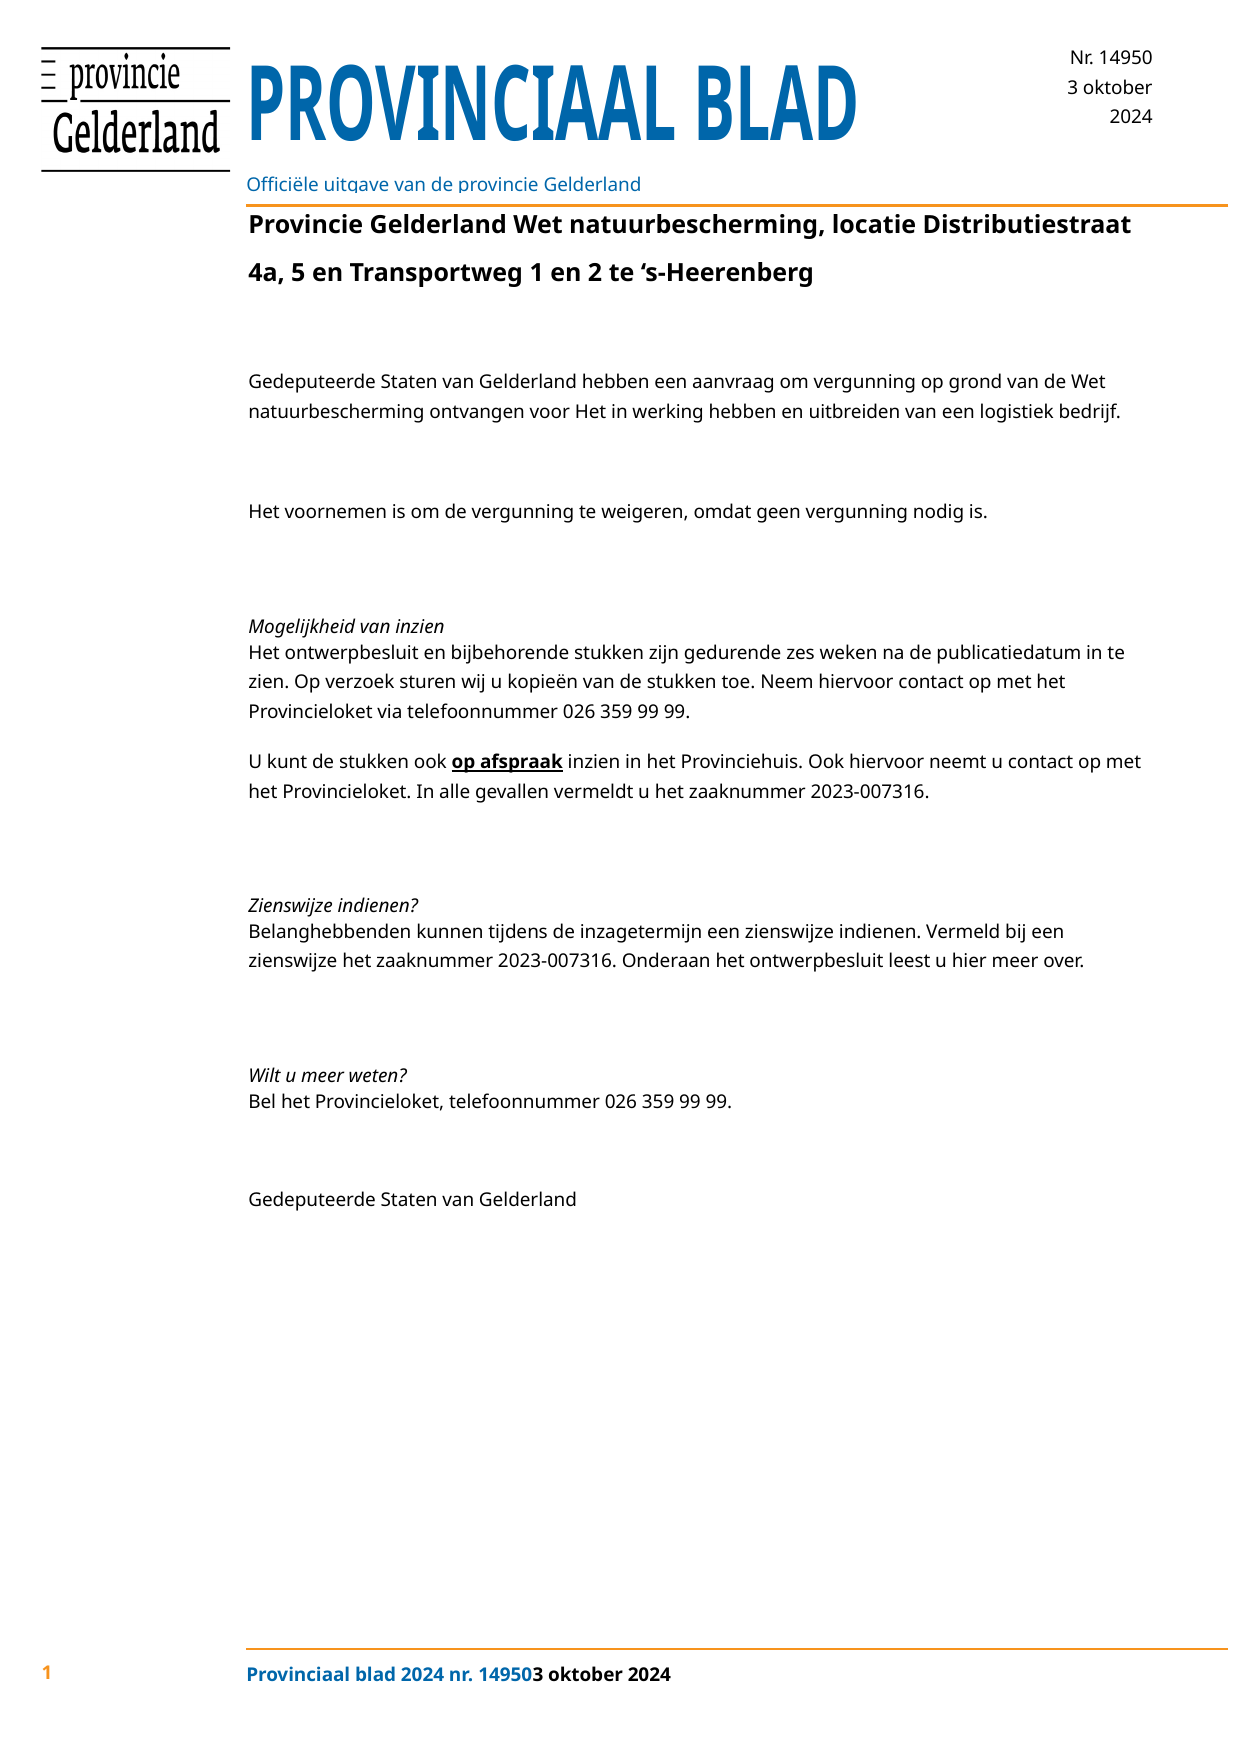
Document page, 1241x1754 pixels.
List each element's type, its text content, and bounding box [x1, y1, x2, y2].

text Gedeputeerde Staten van Gelderland hebben een aanvraag om vergunning op grond van de Wet natuurbescherming ontvangen voor Het in werking hebben en uitbreiden van een logistiek bedrijf. [248, 368, 1152, 424]
text Gedeputeerde Staten van Gelderland [248, 1186, 1152, 1212]
text Provincie Gelderland Wet natuurbescherming, locatie Distributiestraat 4a, 5 en Transportweg 1 en 2 te ‘s-Heerenberg [248, 207, 1152, 288]
text Zienswijze indienen? [248, 892, 1152, 918]
picture [41, 47, 231, 172]
text U kunt de stukken ook op afspraak inzien in het Provinciehuis. Ook hiervoor neemt u contact op met het Provincieloket. In alle gevallen vermeldt u het zaaknummer 2023-007316. [248, 748, 1152, 804]
text Het voornemen is om de vergunning te weigeren, omdat geen vergunning nodig is. [248, 499, 1152, 524]
text Wilt u meer weten? [248, 1062, 1152, 1088]
text Het ontwerpbesluit en bijbehorende stukken zijn gedurende zes weken na de publicatiedatum in te zien. Op verzoek sturen wij u kopieën van de stukken toe. Neem hiervoor contact op met het Provincieloket via telefoonnummer 026 359 99 99. [248, 639, 1152, 724]
text Mogelijkheid van inzien [248, 613, 1152, 639]
text Bel het Provincieloket, telefoonnummer 026 359 99 99. [248, 1088, 1152, 1113]
text Belanghebbenden kunnen tijdens de inzagetermijn een zienswijze indienen. Vermeld bij een zienswijze het zaaknummer 2023-007316. Onderaan het ontwerpbesluit leest u hier meer over. [248, 918, 1152, 973]
